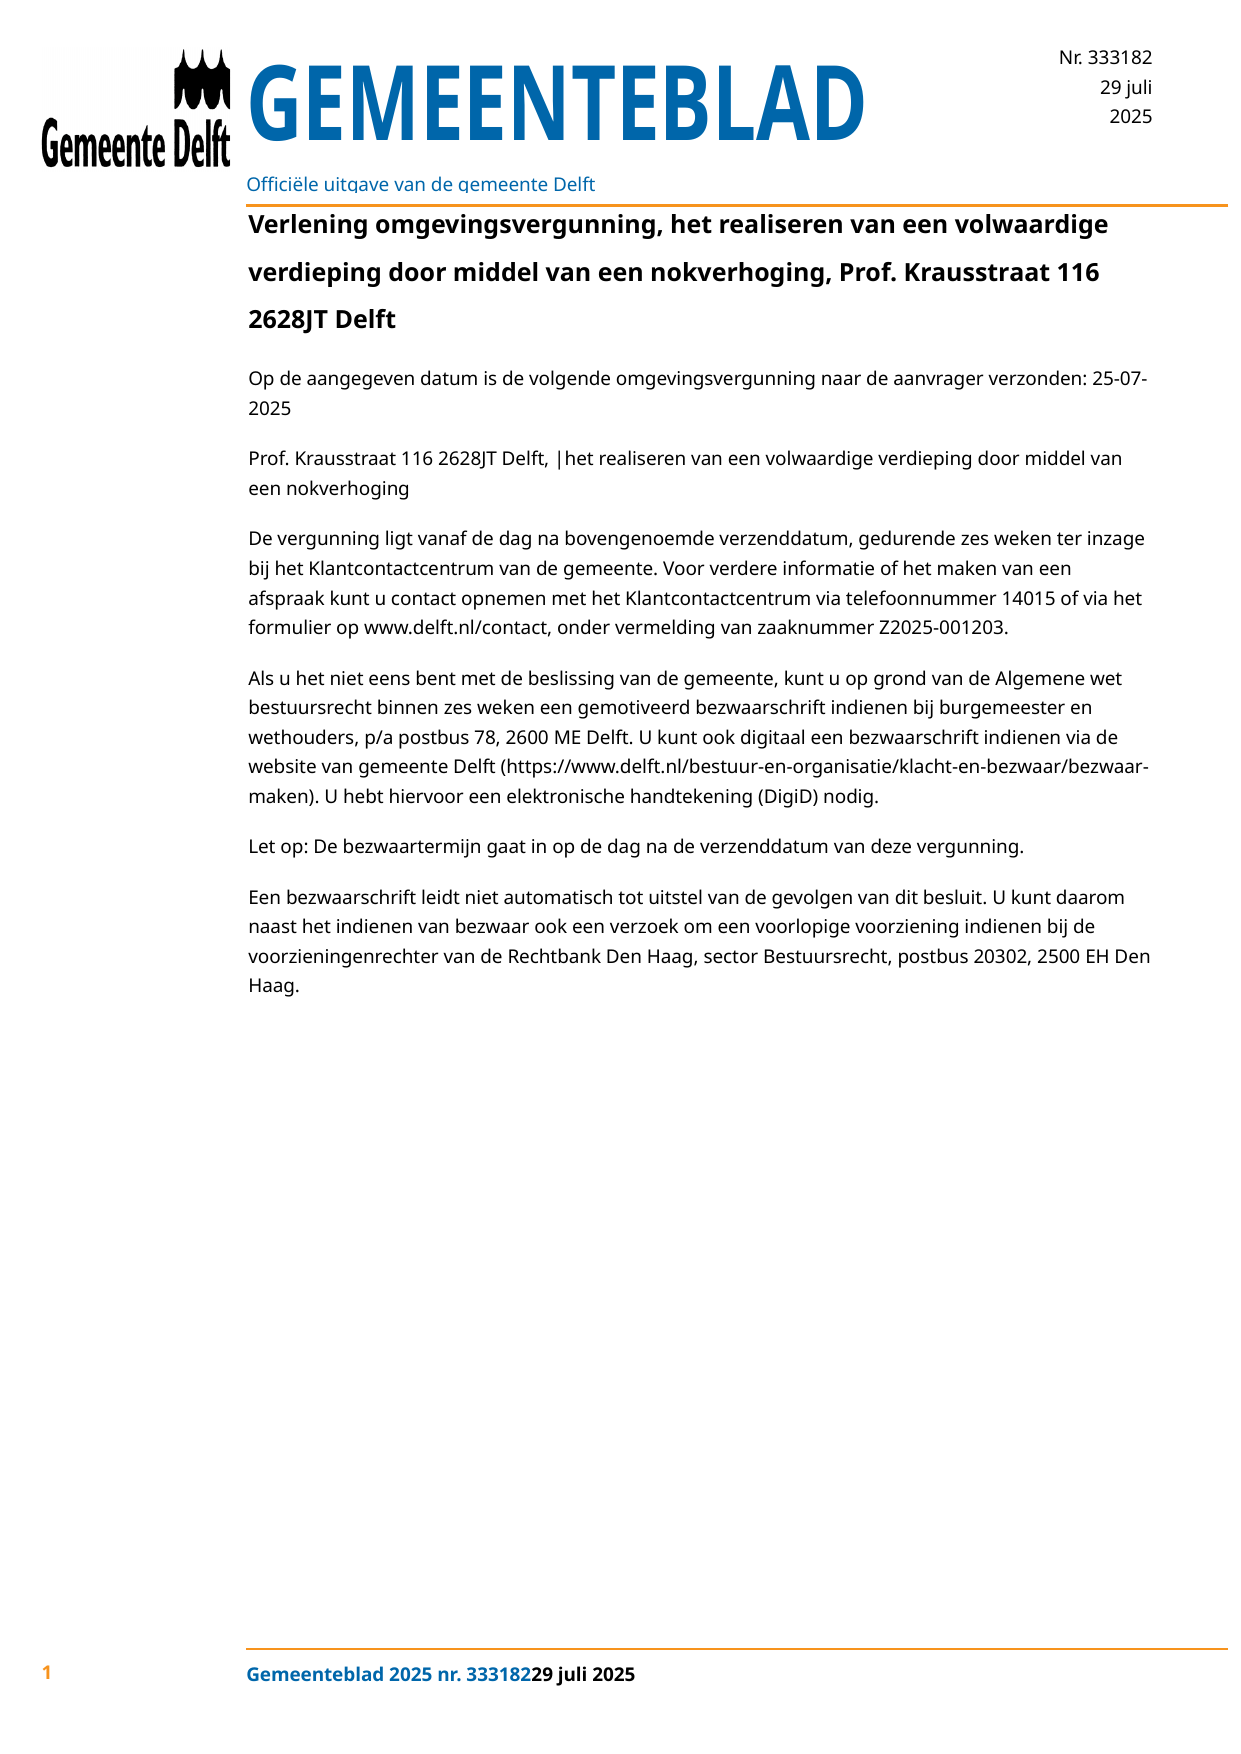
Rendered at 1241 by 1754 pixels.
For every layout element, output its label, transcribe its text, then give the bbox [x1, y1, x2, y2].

text Op de aangegeven datum is de volgende omgevingsvergunning naar de aanvrager verzonden: 25-07-2025 [248, 366, 1152, 421]
text Verlening omgevingsvergunning, het realiseren van een volwaardige verdieping door middel van een nokverhoging, Prof. Krausstraat 116 2628JT Delft [248, 207, 1152, 336]
picture [41, 47, 231, 172]
text Als u het niet eens bent met de beslissing van de gemeente, kunt u op grond van de Algemene wet bestuursrecht binnen zes weken een gemotiveerd bezwaarschrift indienen bij burgemeester en wethouders, p/a postbus 78, 2600 ME Delft. U kunt ook digitaal een bezwaarschrift indienen via de website van gemeente Delft (https://www.delft.nl/bestuur-en-organisatie/klacht-en-bezwaar/bezwaar-maken). U hebt hiervoor een elektronische handtekening (DigiD) nodig. [248, 665, 1152, 809]
text Prof. Krausstraat 116 2628JT Delft, |het realiseren van een volwaardige verdieping door middel van een nokverhoging [248, 446, 1152, 501]
text De vergunning ligt vanaf de dag na bovengenoemde verzenddatum, gedurende zes weken ter inzage bij het Klantcontactcentrum van de gemeente. Voor verdere informatie of het maken van een afspraak kunt u contact opnemen met het Klantcontactcentrum via telefoonnummer 14015 of via het formulier op www.delft.nl/contact, onder vermelding van zaaknummer Z2025-001203. [248, 526, 1152, 640]
text Let op: De bezwaartermijn gaat in op de dag na de verzenddatum van deze vergunning. [248, 833, 1152, 859]
text Een bezwaarschrift leidt niet automatisch tot uitstel van de gevolgen van dit besluit. U kunt daarom naast het indienen van bezwaar ook een verzoek om een voorlopige voorziening indienen bij de voorzieningenrechter van de Rechtbank Den Haag, sector Bestuursrecht, postbus 20302, 2500 EH Den Haag. [248, 884, 1152, 998]
